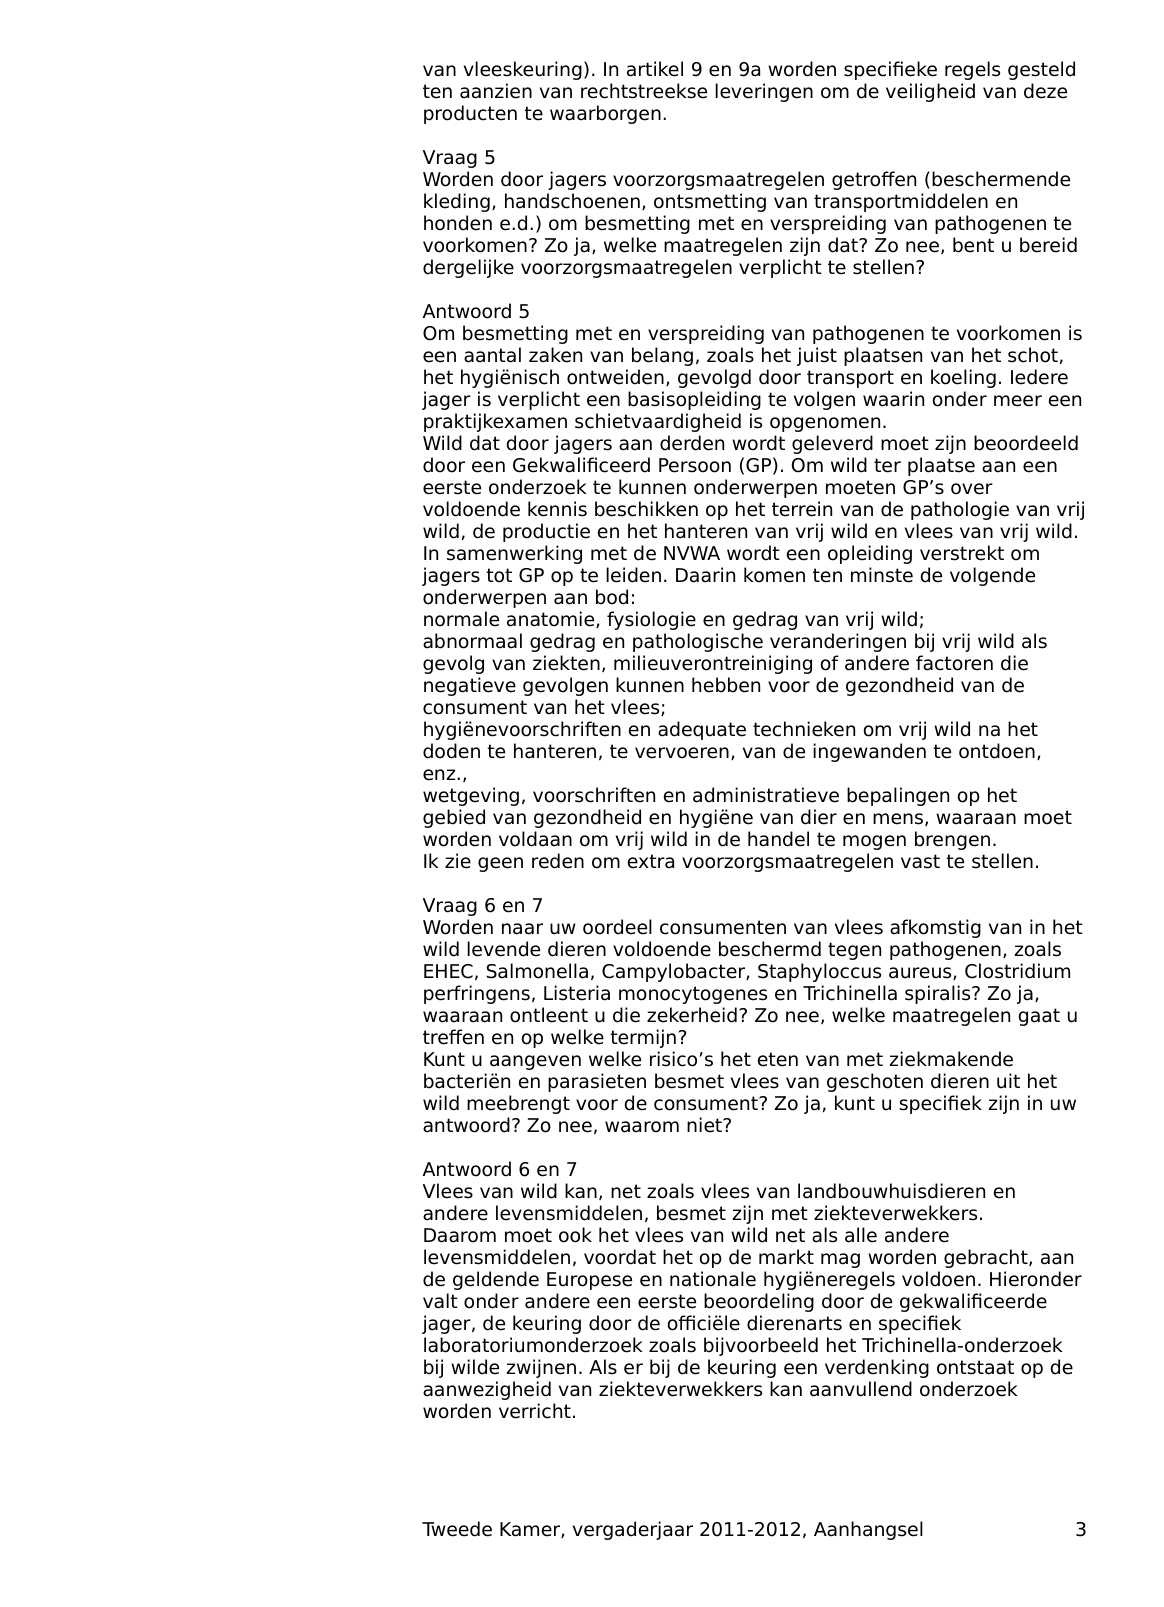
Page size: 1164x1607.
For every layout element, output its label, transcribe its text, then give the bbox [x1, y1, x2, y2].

text abnormaal gedrag en pathologische veranderingen bij vrij wild als gevolg van ziekten, milieuverontreiniging of andere factoren die negatieve gevolgen kunnen hebben voor de gezondheid van de consument van het vlees; [422, 631, 1087, 719]
text Vraag 5 [422, 147, 1087, 169]
text wetgeving, voorschriften en administratieve bepalingen op het gebied van gezondheid en hygiëne van dier en mens, waaraan moet worden voldaan om vrij wild in de handel te mogen brengen. [422, 785, 1087, 851]
text Worden naar uw oordeel consumenten van vlees afkomstig van in het wild levende dieren voldoende beschermd tegen pathogenen, zoals EHEC, Salmonella, Campylobacter, Staphyloccus aureus, Clostridium perfringens, Listeria monocytogenes en Trichinella spiralis? Zo ja, waaraan ontleent u die zekerheid? Zo nee, welke maatregelen gaat u treffen en op welke termijn? [422, 917, 1087, 1049]
text Daarom moet ook het vlees van wild net als alle andere levensmiddelen, voordat het op de markt mag worden gebracht, aan de geldende Europese en nationale hygiëneregels voldoen. Hieronder valt onder andere een eerste beoordeling door de gekwalificeerde jager, de keuring door de officiële dierenarts en specifiek laboratoriumonderzoek zoals bijvoorbeeld het Trichinella-onderzoek bij wilde zwijnen. Als er bij de keuring een verdenking ontstaat op de aanwezigheid van ziekteverwekkers kan aanvullend onderzoek worden verricht. [422, 1225, 1087, 1423]
text Om besmetting met en verspreiding van pathogenen te voorkomen is een aantal zaken van belang, zoals het juist plaatsen van het schot, het hygiënisch ontweiden, gevolgd door transport en koeling. Iedere jager is verplicht een basisopleiding te volgen waarin onder meer een praktijkexamen schietvaardigheid is opgenomen. [422, 323, 1087, 433]
text Worden door jagers voorzorgsmaatregelen getroffen (beschermende kleding, handschoenen, ontsmetting van transportmiddelen en honden e.d.) om besmetting met en verspreiding van pathogenen te voorkomen? Zo ja, welke maatregelen zijn dat? Zo nee, bent u bereid dergelijke voorzorgsmaatregelen verplicht te stellen? [422, 169, 1087, 279]
text In samenwerking met de NVWA wordt een opleiding verstrekt om jagers tot GP op te leiden. Daarin komen ten minste de volgende onderwerpen aan bod: [422, 543, 1087, 609]
text Wild dat door jagers aan derden wordt geleverd moet zijn beoordeeld door een Gekwalificeerd Persoon (GP). Om wild ter plaatse aan een eerste onderzoek te kunnen onderwerpen moeten GP’s over voldoende kennis beschikken op het terrein van de pathologie van vrij wild, de productie en het hanteren van vrij wild en vlees van vrij wild. [422, 433, 1087, 543]
text Ik zie geen reden om extra voorzorgsmaatregelen vast te stellen. [422, 851, 1087, 873]
text hygiënevoorschriften en adequate technieken om vrij wild na het doden te hanteren, te vervoeren, van de ingewanden te ontdoen, enz., [422, 719, 1087, 785]
text Antwoord 5 [422, 301, 1087, 323]
text Vraag 6 en 7 [422, 895, 1087, 917]
text Vlees van wild kan, net zoals vlees van landbouwhuisdieren en andere levensmiddelen, besmet zijn met ziekteverwekkers. [422, 1181, 1087, 1225]
text normale anatomie, fysiologie en gedrag van vrij wild; [422, 609, 1087, 631]
text van vleeskeuring). In artikel 9 en 9a worden specifieke regels gesteld ten aanzien van rechtstreekse leveringen om de veiligheid van deze producten te waarborgen. [422, 59, 1087, 125]
text Kunt u aangeven welke risico’s het eten van met ziekmakende bacteriën en parasieten besmet vlees van geschoten dieren uit het wild meebrengt voor de consument? Zo ja, kunt u specifiek zijn in uw antwoord? Zo nee, waarom niet? [422, 1049, 1087, 1137]
text Antwoord 6 en 7 [422, 1159, 1087, 1181]
